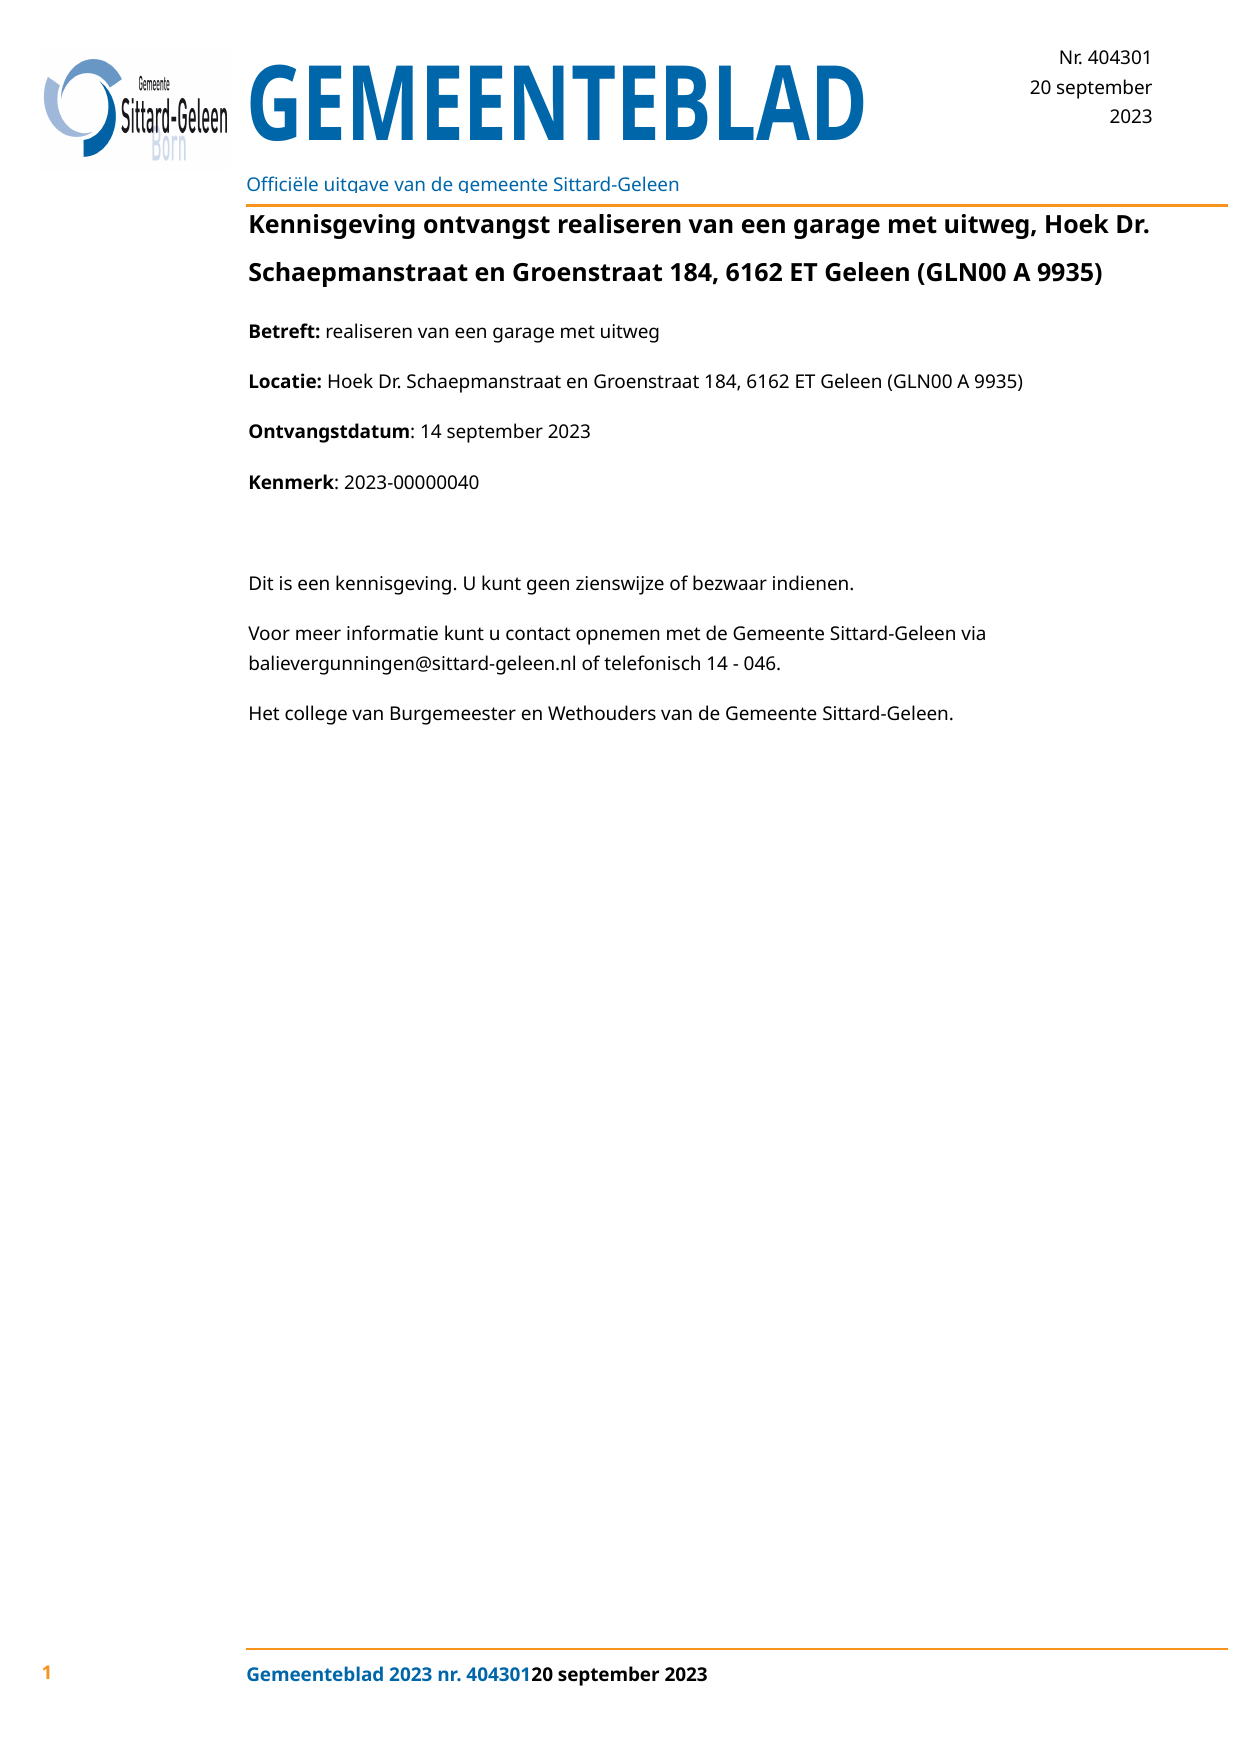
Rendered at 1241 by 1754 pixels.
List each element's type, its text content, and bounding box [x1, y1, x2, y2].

text Dit is een kennisgeving. U kunt geen zienswijze of bezwaar indienen. [248, 570, 1152, 596]
text Voor meer informatie kunt u contact opnemen met de Gemeente Sittard-Geleen via balievergunningen@sittard-geleen.nl of telefonisch 14 - 046. [248, 620, 1152, 676]
text Kennisgeving ontvangst realiseren van een garage met uitweg, Hoek Dr. Schaepmanstraat en Groenstraat 184, 6162 ET Geleen (GLN00 A 9935) [248, 207, 1152, 288]
text Ontvangstdatum: 14 september 2023 [248, 419, 1152, 444]
text Betreft: realiseren van een garage met uitweg [248, 318, 1152, 344]
picture [41, 47, 231, 172]
text Het college van Burgemeester en Wethouders van de Gemeente Sittard-Geleen. [248, 700, 1152, 726]
text Locatie: Hoek Dr. Schaepmanstraat en Groenstraat 184, 6162 ET Geleen (GLN00 A 9935) [248, 368, 1152, 394]
text Kenmerk: 2023-00000040 [248, 469, 1152, 495]
